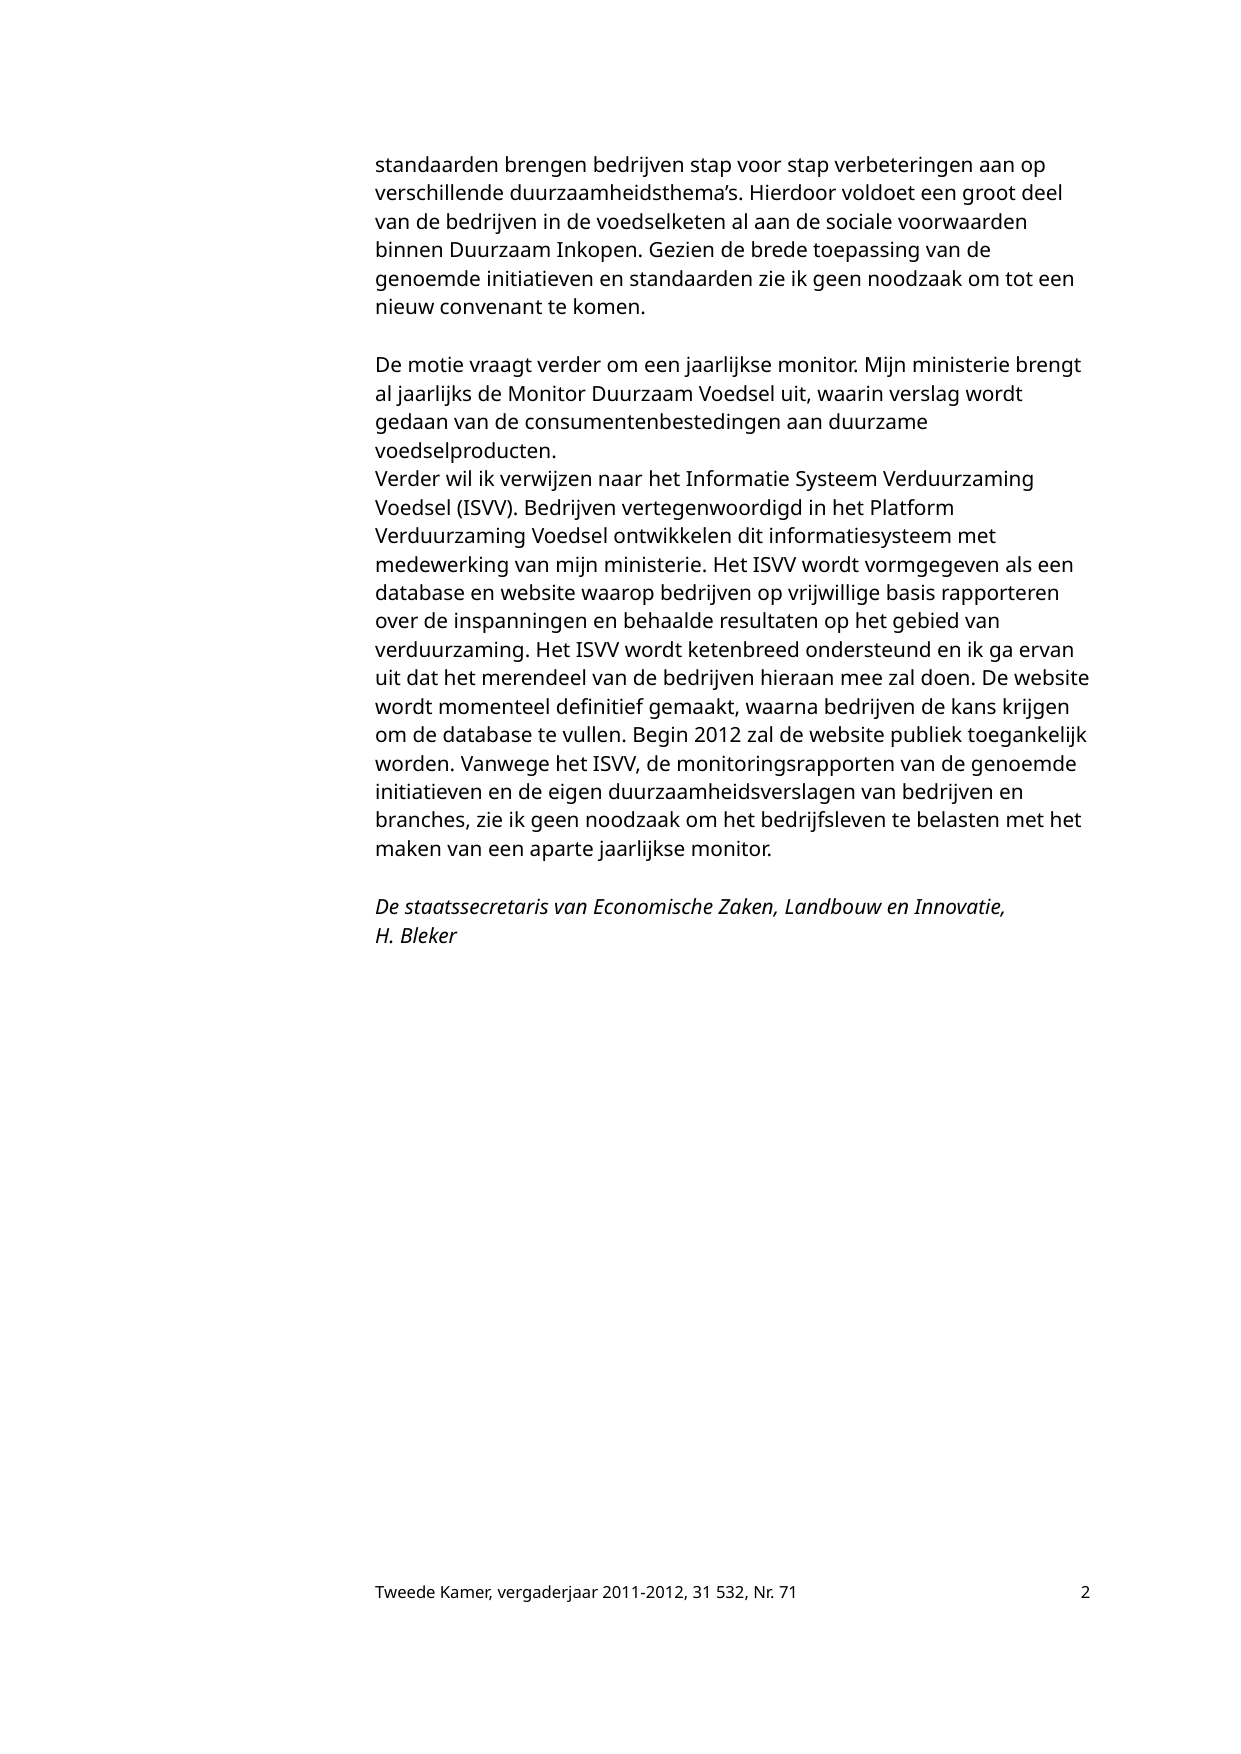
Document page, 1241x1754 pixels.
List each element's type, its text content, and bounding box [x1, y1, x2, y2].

text De staatssecretaris van Economische Zaken, Landbouw en Innovatie, [375, 892, 1090, 921]
text Verder wil ik verwijzen naar het Informatie Systeem Verduurzaming Voedsel (ISVV). Bedrijven vertegenwoordigd in het Platform Verduurzaming Voedsel ontwikkelen dit informatiesysteem met medewerking van mijn ministerie. Het ISVV wordt vormgegeven als een database en website waarop bedrijven op vrijwillige basis rapporteren over de inspanningen en behaalde resultaten op het gebied van verduurzaming. Het ISVV wordt ketenbreed ondersteund en ik ga ervan uit dat het merendeel van de bedrijven hieraan mee zal doen. De website wordt momenteel definitief gemaakt, waarna bedrijven de kans krijgen om de database te vullen. Begin 2012 zal de website publiek toegankelijk worden. Vanwege het ISVV, de monitoringsrapporten van de genoemde initiatieven en de eigen duurzaamheidsverslagen van bedrijven en branches, zie ik geen noodzaak om het bedrijfsleven te belasten met het maken van een aparte jaarlijkse monitor. [375, 464, 1090, 862]
text De motie vraagt verder om een jaarlijkse monitor. Mijn ministerie brengt al jaarlijks de Monitor Duurzaam Voedsel uit, waarin verslag wordt gedaan van de consumentenbestedingen aan duurzame voedselproducten. [375, 351, 1090, 464]
text H. Bleker [375, 921, 1090, 949]
text standaarden brengen bedrijven stap voor stap verbeteringen aan op verschillende duurzaamheidsthema’s. Hierdoor voldoet een groot deel van de bedrijven in de voedselketen al aan de sociale voorwaarden binnen Duurzaam Inkopen. Gezien de brede toepassing van de genoemde initiatieven en standaarden zie ik geen noodzaak om tot een nieuw convenant te komen. [375, 150, 1090, 321]
